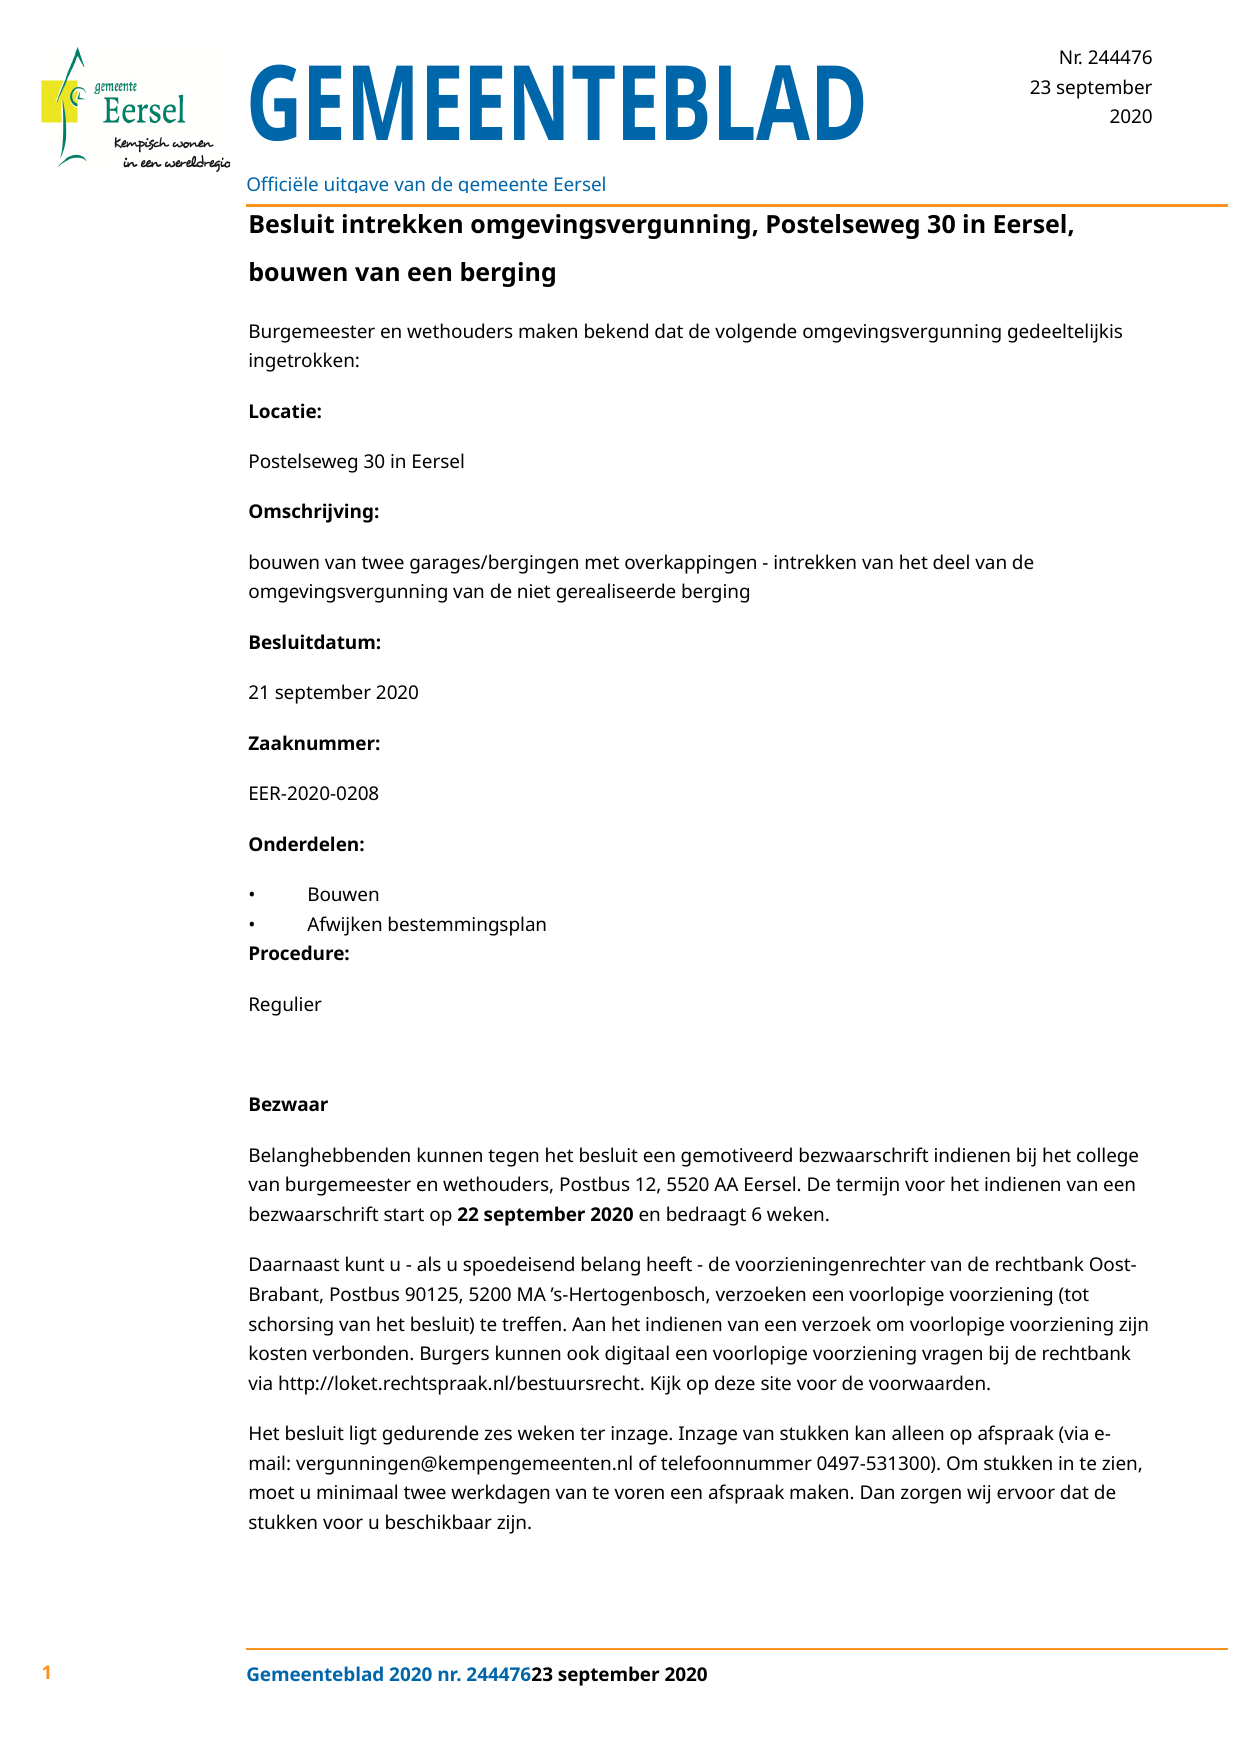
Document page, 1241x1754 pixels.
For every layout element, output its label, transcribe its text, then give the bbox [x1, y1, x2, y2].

text Besluit intrekken omgevingsvergunning, Postelseweg 30 in Eersel, bouwen van een berging [248, 207, 1152, 288]
text Zaaknummer: [248, 730, 1152, 756]
text Belanghebbenden kunnen tegen het besluit een gemotiveerd bezwaarschrift indienen bij het college van burgemeester en wethouders, Postbus 12, 5520 AA Eersel. De termijn voor het indienen van een bezwaarschrift start op 22 september 2020 en bedraagt 6 weken. [248, 1142, 1152, 1227]
text Omschrijving: [248, 499, 1152, 524]
text Daarnaast kunt u - als u spoedeisend belang heeft - de voorzieningenrechter van de rechtbank Oost-Brabant, Postbus 90125, 5200 MA ’s-Hertogenbosch, verzoeken een voorlopige voorziening (tot schorsing van het besluit) te treffen. Aan het indienen van een verzoek om voorlopige voorziening zijn kosten verbonden. Burgers kunnen ook digitaal een voorlopige voorziening vragen bij de rechtbank via http://loket.rechtspraak.nl/bestuursrecht. Kijk op deze site voor de voorwaarden. [248, 1252, 1152, 1396]
list Afwijken bestemmingsplan [248, 911, 1152, 937]
text Locatie: [248, 398, 1152, 424]
text Het besluit ligt gedurende zes weken ter inzage. Inzage van stukken kan alleen op afspraak (via e-mail: vergunningen@kempengemeenten.nl of telefoonnummer 0497-531300). Om stukken in te zien, moet u minimaal twee werkdagen van te voren een afspraak maken. Dan zorgen wij ervoor dat de stukken voor u beschikbaar zijn. [248, 1420, 1152, 1535]
text Bezwaar [248, 1092, 1152, 1117]
picture [41, 47, 231, 172]
text Procedure: [248, 940, 1152, 966]
text 21 september 2020 [248, 679, 1152, 705]
text Regulier [248, 991, 1152, 1017]
text Onderdelen: [248, 831, 1152, 857]
text Besluitdatum: [248, 629, 1152, 655]
list Bouwen [248, 881, 1152, 907]
text EER-2020-0208 [248, 780, 1152, 806]
text Postelseweg 30 in Eersel [248, 448, 1152, 474]
text bouwen van twee garages/bergingen met overkappingen - intrekken van het deel van de omgevingsvergunning van de niet gerealiseerde berging [248, 549, 1152, 604]
text Burgemeester en wethouders maken bekend dat de volgende omgevingsvergunning gedeeltelijkis ingetrokken: [248, 318, 1152, 373]
